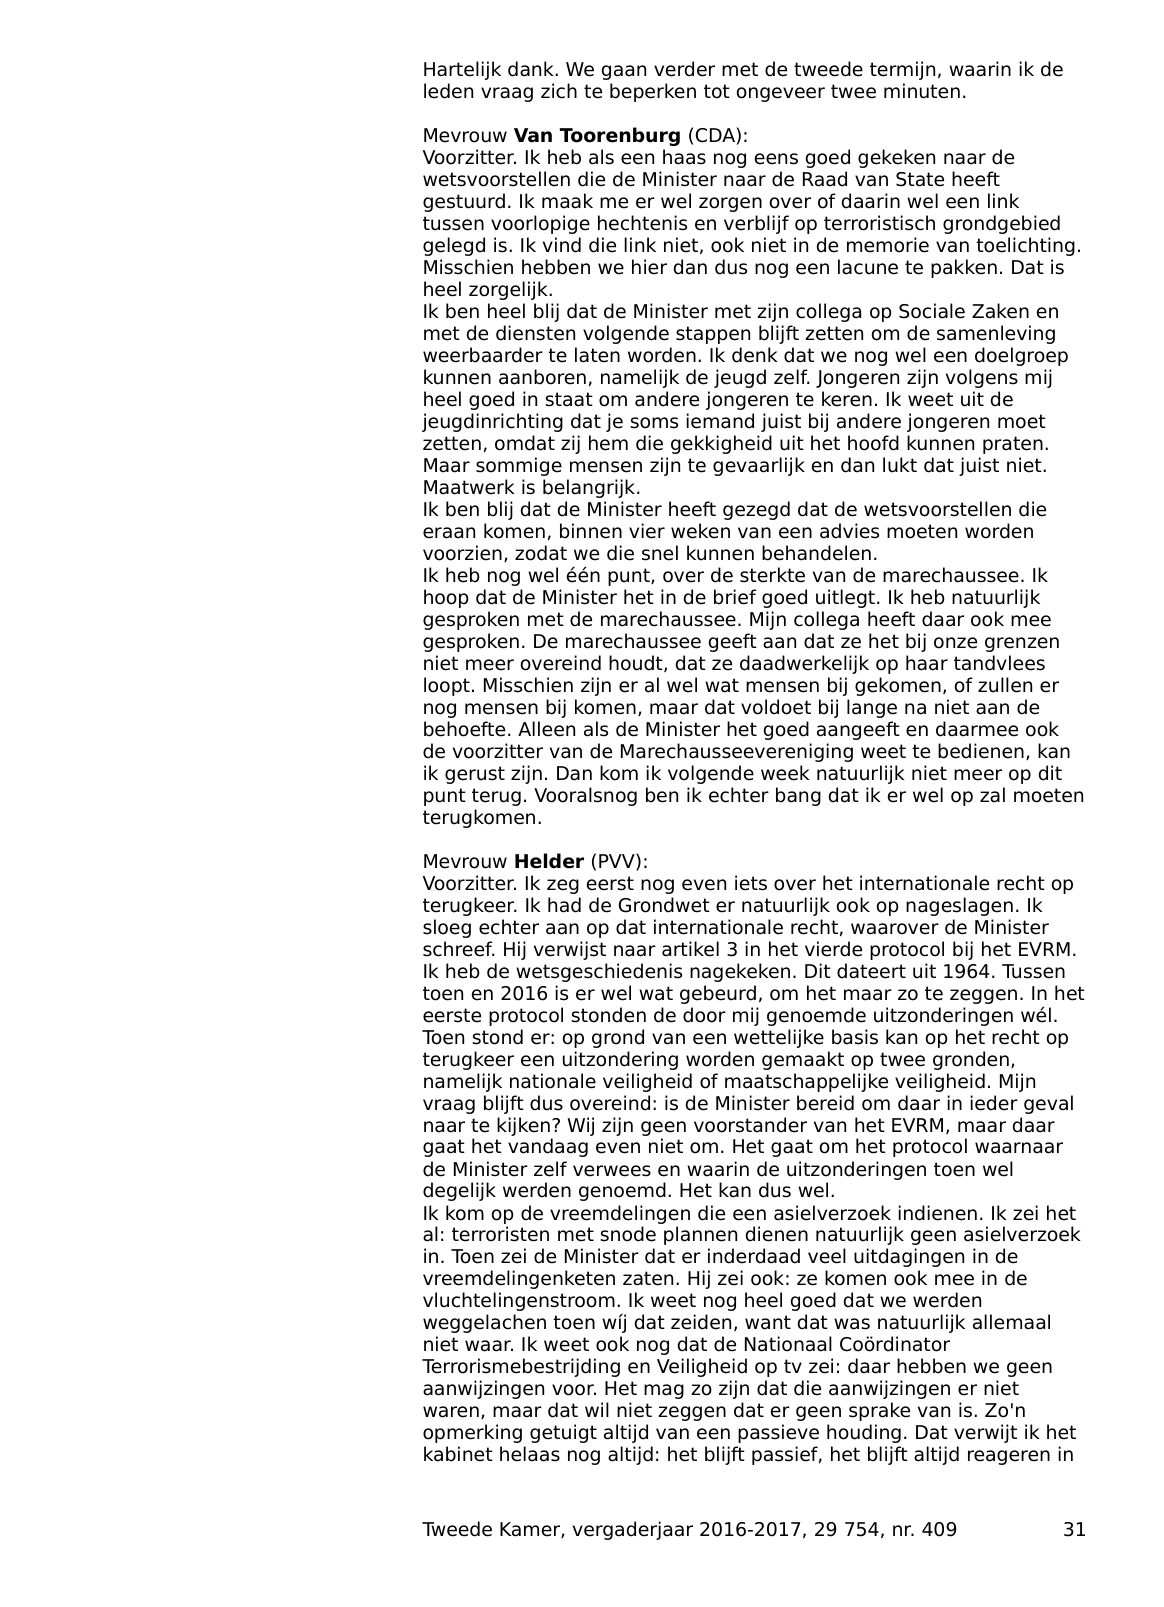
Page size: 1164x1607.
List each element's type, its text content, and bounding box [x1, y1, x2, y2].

text Ik heb nog wel één punt, over de sterkte van de marechaussee. Ik hoop dat de Minister het in de brief goed uitlegt. Ik heb natuurlijk gesproken met de marechaussee. Mijn collega heeft daar ook mee gesproken. De marechaussee geeft aan dat ze het bij onze grenzen niet meer overeind houdt, dat ze daadwerkelijk op haar tandvlees loopt. Misschien zijn er al wel wat mensen bij gekomen, of zullen er nog mensen bij komen, maar dat voldoet bij lange na niet aan de behoefte. Alleen als de Minister het goed aangeeft en daarmee ook de voorzitter van de Marechausseevereniging weet te bedienen, kan ik gerust zijn. Dan kom ik volgende week natuurlijk niet meer op dit punt terug. Vooralsnog ben ik echter bang dat ik er wel op zal moeten terugkomen. [422, 565, 1087, 828]
text Hartelijk dank. We gaan verder met de tweede termijn, waarin ik de leden vraag zich te beperken tot ongeveer twee minuten. [422, 59, 1087, 103]
text Mevrouw Helder (PVV): [422, 851, 1087, 873]
text Mevrouw Van Toorenburg (CDA): [422, 125, 1087, 147]
text Ik ben blij dat de Minister heeft gezegd dat de wetsvoorstellen die eraan komen, binnen vier weken van een advies moeten worden voorzien, zodat we die snel kunnen behandelen. [422, 499, 1087, 565]
text Voorzitter. Ik heb als een haas nog eens goed gekeken naar de wetsvoorstellen die de Minister naar de Raad van State heeft gestuurd. Ik maak me er wel zorgen over of daarin wel een link tussen voorlopige hechtenis en verblijf op terroristisch grondgebied gelegd is. Ik vind die link niet, ook niet in de memorie van toelichting. Misschien hebben we hier dan dus nog een lacune te pakken. Dat is heel zorgelijk. [422, 147, 1087, 301]
text Ik kom op de vreemdelingen die een asielverzoek indienen. Ik zei het al: terroristen met snode plannen dienen natuurlijk geen asielverzoek in. Toen zei de Minister dat er inderdaad veel uitdagingen in de vreemdelingenketen zaten. Hij zei ook: ze komen ook mee in de vluchtelingenstroom. Ik weet nog heel goed dat we werden weggelachen toen wíj dat zeiden, want dat was natuurlijk allemaal niet waar. Ik weet ook nog dat de Nationaal Coördinator Terrorismebestrijding en Veiligheid op tv zei: daar hebben we geen aanwijzingen voor. Het mag zo zijn dat die aanwijzingen er niet waren, maar dat wil niet zeggen dat er geen sprake van is. Zo'n opmerking getuigt altijd van een passieve houding. Dat verwijt ik het kabinet helaas nog altijd: het blijft passief, het blijft altijd reageren in [422, 1202, 1087, 1466]
text Voorzitter. Ik zeg eerst nog even iets over het internationale recht op terugkeer. Ik had de Grondwet er natuurlijk ook op nageslagen. Ik sloeg echter aan op dat internationale recht, waarover de Minister schreef. Hij verwijst naar artikel 3 in het vierde protocol bij het EVRM. Ik heb de wetsgeschiedenis nagekeken. Dit dateert uit 1964. Tussen toen en 2016 is er wel wat gebeurd, om het maar zo te zeggen. In het eerste protocol stonden de door mij genoemde uitzonderingen wél. Toen stond er: op grond van een wettelijke basis kan op het recht op terugkeer een uitzondering worden gemaakt op twee gronden, namelijk nationale veiligheid of maatschappelijke veiligheid. Mijn vraag blijft dus overeind: is de Minister bereid om daar in ieder geval naar te kijken? Wij zijn geen voorstander van het EVRM, maar daar gaat het vandaag even niet om. Het gaat om het protocol waarnaar de Minister zelf verwees en waarin de uitzonderingen toen wel degelijk werden genoemd. Het kan dus wel. [422, 873, 1087, 1202]
text Ik ben heel blij dat de Minister met zijn collega op Sociale Zaken en met de diensten volgende stappen blijft zetten om de samenleving weerbaarder te laten worden. Ik denk dat we nog wel een doelgroep kunnen aanboren, namelijk de jeugd zelf. Jongeren zijn volgens mij heel goed in staat om andere jongeren te keren. Ik weet uit de jeugdinrichting dat je soms iemand juist bij andere jongeren moet zetten, omdat zij hem die gekkigheid uit het hoofd kunnen praten. Maar sommige mensen zijn te gevaarlijk en dan lukt dat juist niet. Maatwerk is belangrijk. [422, 301, 1087, 499]
